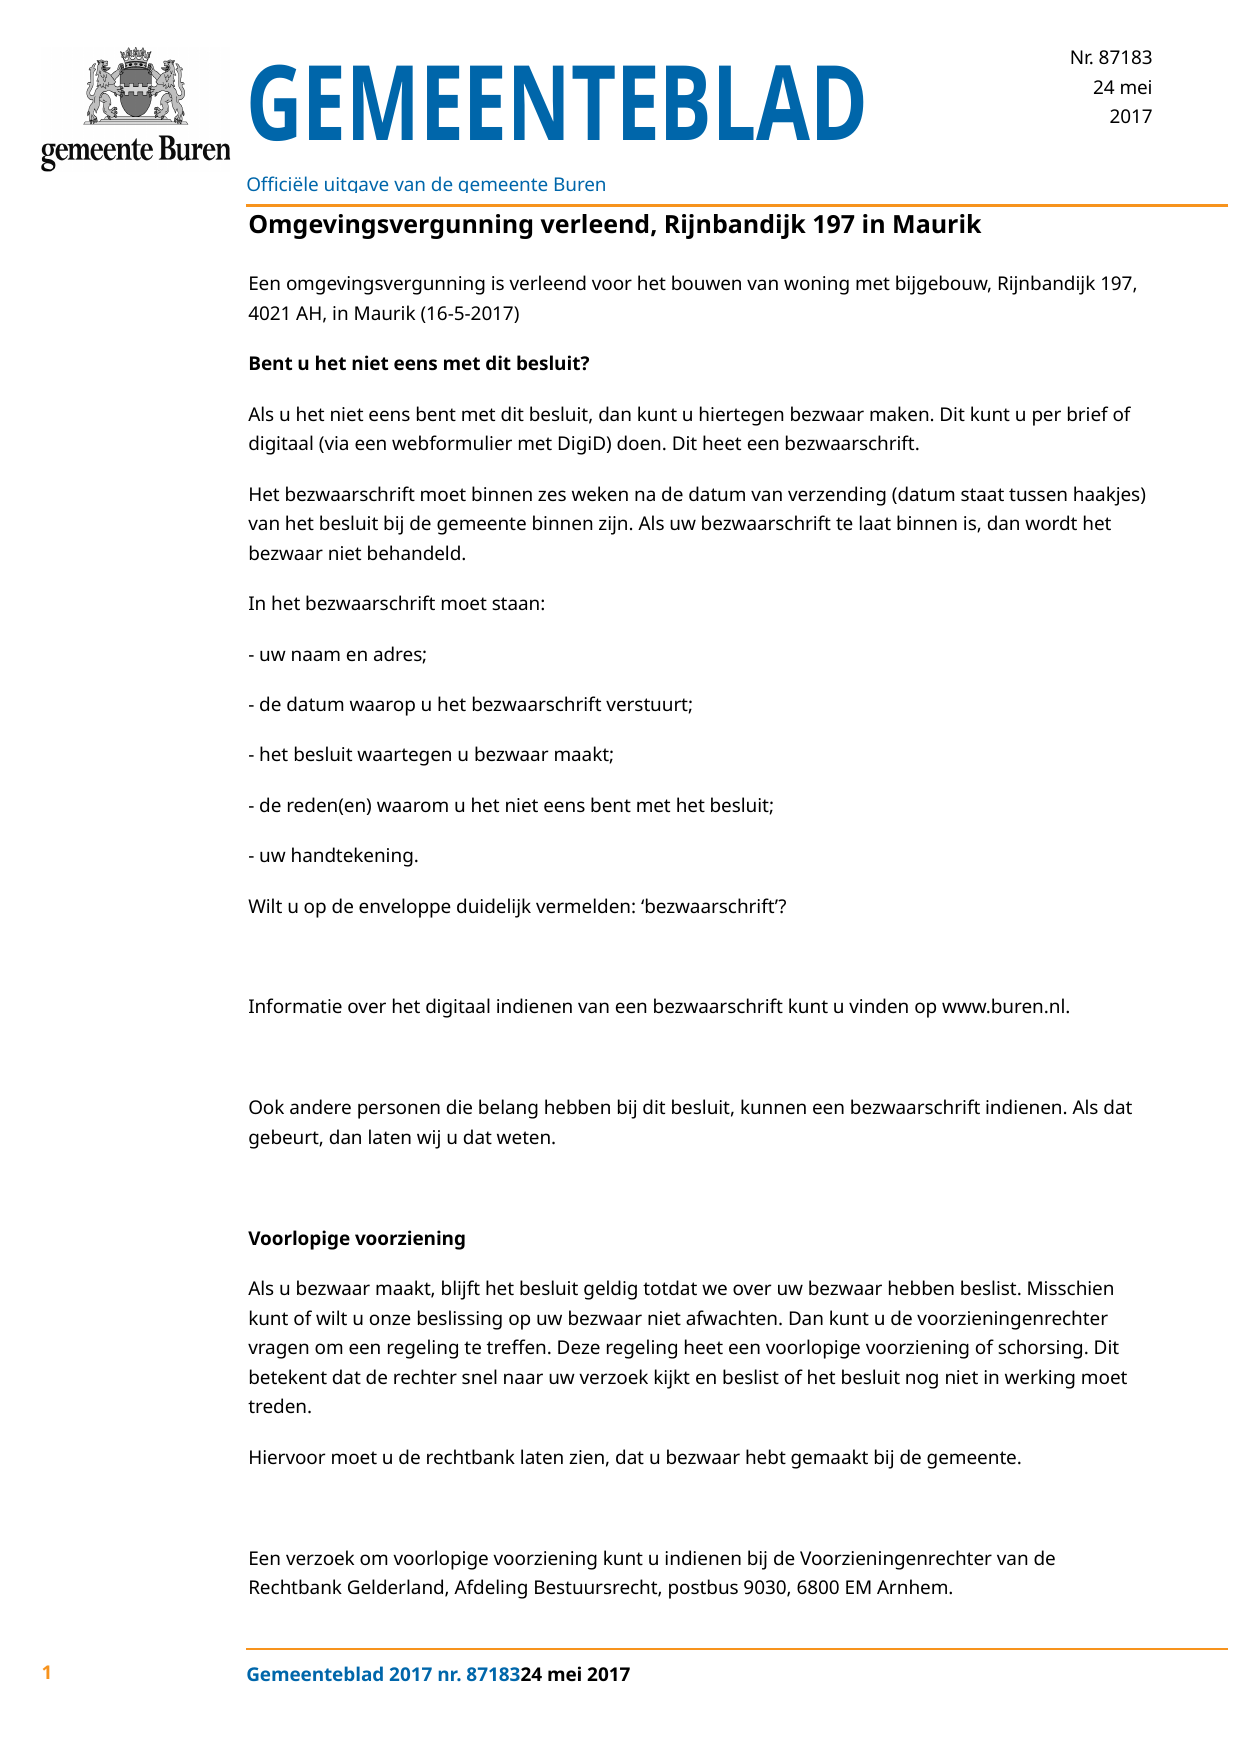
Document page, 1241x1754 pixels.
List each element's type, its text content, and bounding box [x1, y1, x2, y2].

picture [41, 47, 231, 172]
text Voorlopige voorziening [248, 1225, 1152, 1251]
text In het bezwaarschrift moet staan: [248, 590, 1152, 616]
text Wilt u op de enveloppe duidelijk vermelden: ‘bezwaarschrift’? [248, 893, 1152, 918]
text - uw handtekening. [248, 842, 1152, 868]
text - de datum waarop u het bezwaarschrift verstuurt; [248, 691, 1152, 717]
text Het bezwaarschrift moet binnen zes weken na de datum van verzending (datum staat tussen haakjes) van het besluit bij de gemeente binnen zijn. Als uw bezwaarschrift te laat binnen is, dan wordt het bezwaar niet behandeld. [248, 481, 1152, 566]
text Als u het niet eens bent met dit besluit, dan kunt u hiertegen bezwaar maken. Dit kunt u per brief of digitaal (via een webformulier met DigiD) doen. Dit heet een bezwaarschrift. [248, 401, 1152, 456]
text Informatie over het digitaal indienen van een bezwaarschrift kunt u vinden op www.buren.nl. [248, 994, 1152, 1019]
text Ook andere personen die belang hebben bij dit besluit, kunnen een bezwaarschrift indienen. Als dat gebeurt, dan laten wij u dat weten. [248, 1094, 1152, 1150]
text - het besluit waartegen u bezwaar maakt; [248, 742, 1152, 767]
text Als u bezwaar maakt, blijft het besluit geldig totdat we over uw bezwaar hebben beslist. Misschien kunt of wilt u onze beslissing op uw bezwaar niet afwachten. Dan kunt u de voorzieningenrechter vragen om een regeling te treffen. Deze regeling heet een voorlopige voorziening of schorsing. Dit betekent dat de rechter snel naar uw verzoek kijkt en beslist of het besluit nog niet in werking moet treden. [248, 1275, 1152, 1419]
text Omgevingsvergunning verleend, Rijnbandijk 197 in Maurik [248, 207, 1152, 241]
text Bent u het niet eens met dit besluit? [248, 350, 1152, 376]
text - uw naam en adres; [248, 641, 1152, 666]
text - de reden(en) waarom u het niet eens bent met het besluit; [248, 792, 1152, 818]
text Een verzoek om voorlopige voorziening kunt u indienen bij de Voorzieningenrechter van de Rechtbank Gelderland, Afdeling Bestuursrecht, postbus 9030, 6800 EM Arnhem. [248, 1545, 1152, 1600]
text Een omgevingsvergunning is verleend voor het bouwen van woning met bijgebouw, Rijnbandijk 197, 4021 AH, in Maurik (16-5-2017) [248, 270, 1152, 326]
text Hiervoor moet u de rechtbank laten zien, dat u bezwaar hebt gemaakt bij de gemeente. [248, 1444, 1152, 1470]
